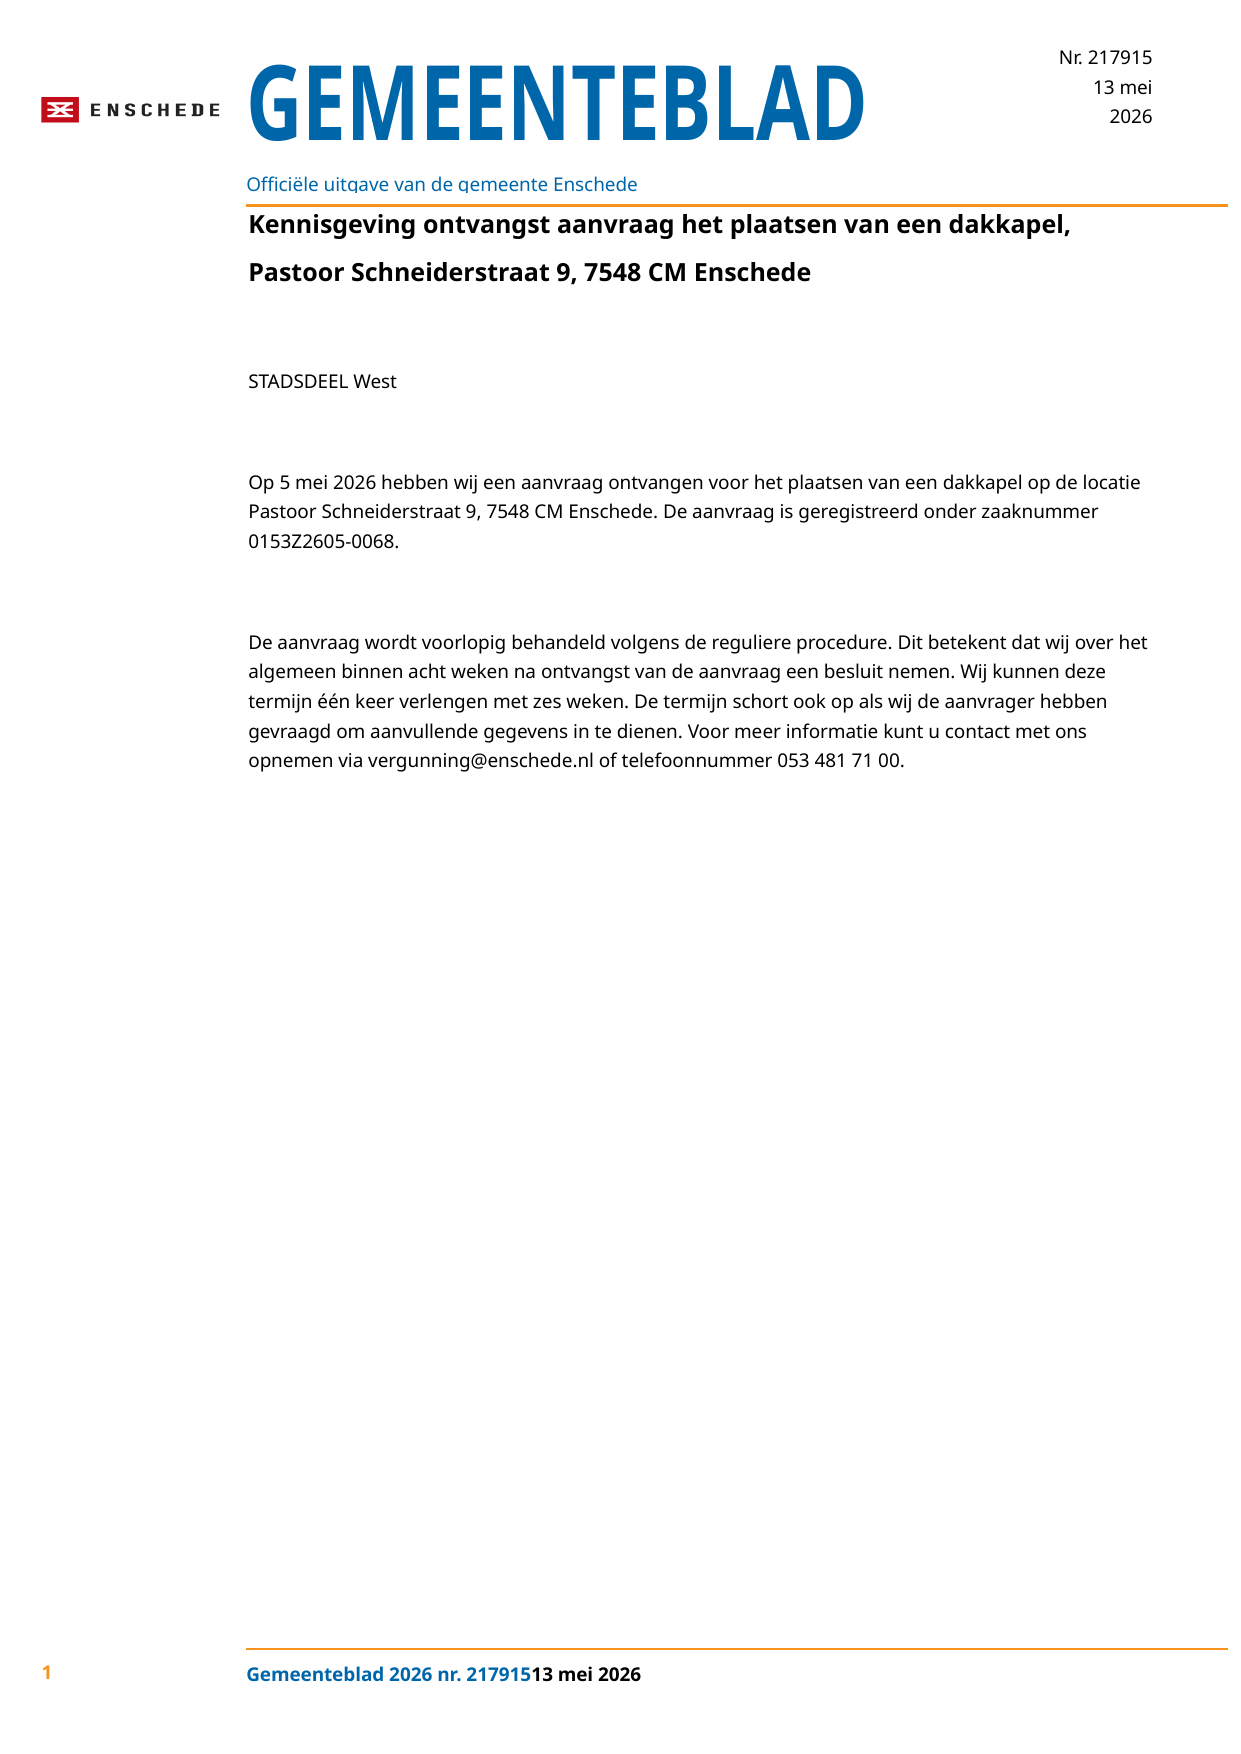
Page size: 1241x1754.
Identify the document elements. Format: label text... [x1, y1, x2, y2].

text De aanvraag wordt voorlopig behandeld volgens de reguliere procedure. Dit betekent dat wij over het algemeen binnen acht weken na ontvangst van de aanvraag een besluit nemen. Wij kunnen deze termijn één keer verlengen met zes weken. De termijn schort ook op als wij de aanvrager hebben gevraagd om aanvullende gegevens in te dienen. Voor meer informatie kunt u contact met ons opnemen via vergunning@enschede.nl of telefoonnummer 053 481 71 00. [248, 629, 1152, 773]
picture [41, 47, 231, 172]
text Op 5 mei 2026 hebben wij een aanvraag ontvangen voor het plaatsen van een dakkapel op de locatie Pastoor Schneiderstraat 9, 7548 CM Enschede. De aanvraag is geregistreerd onder zaaknummer 0153Z2605-0068. [248, 469, 1152, 554]
text STADSDEEL West [248, 368, 1152, 394]
text Kennisgeving ontvangst aanvraag het plaatsen van een dakkapel, Pastoor Schneiderstraat 9, 7548 CM Enschede [248, 207, 1152, 288]
